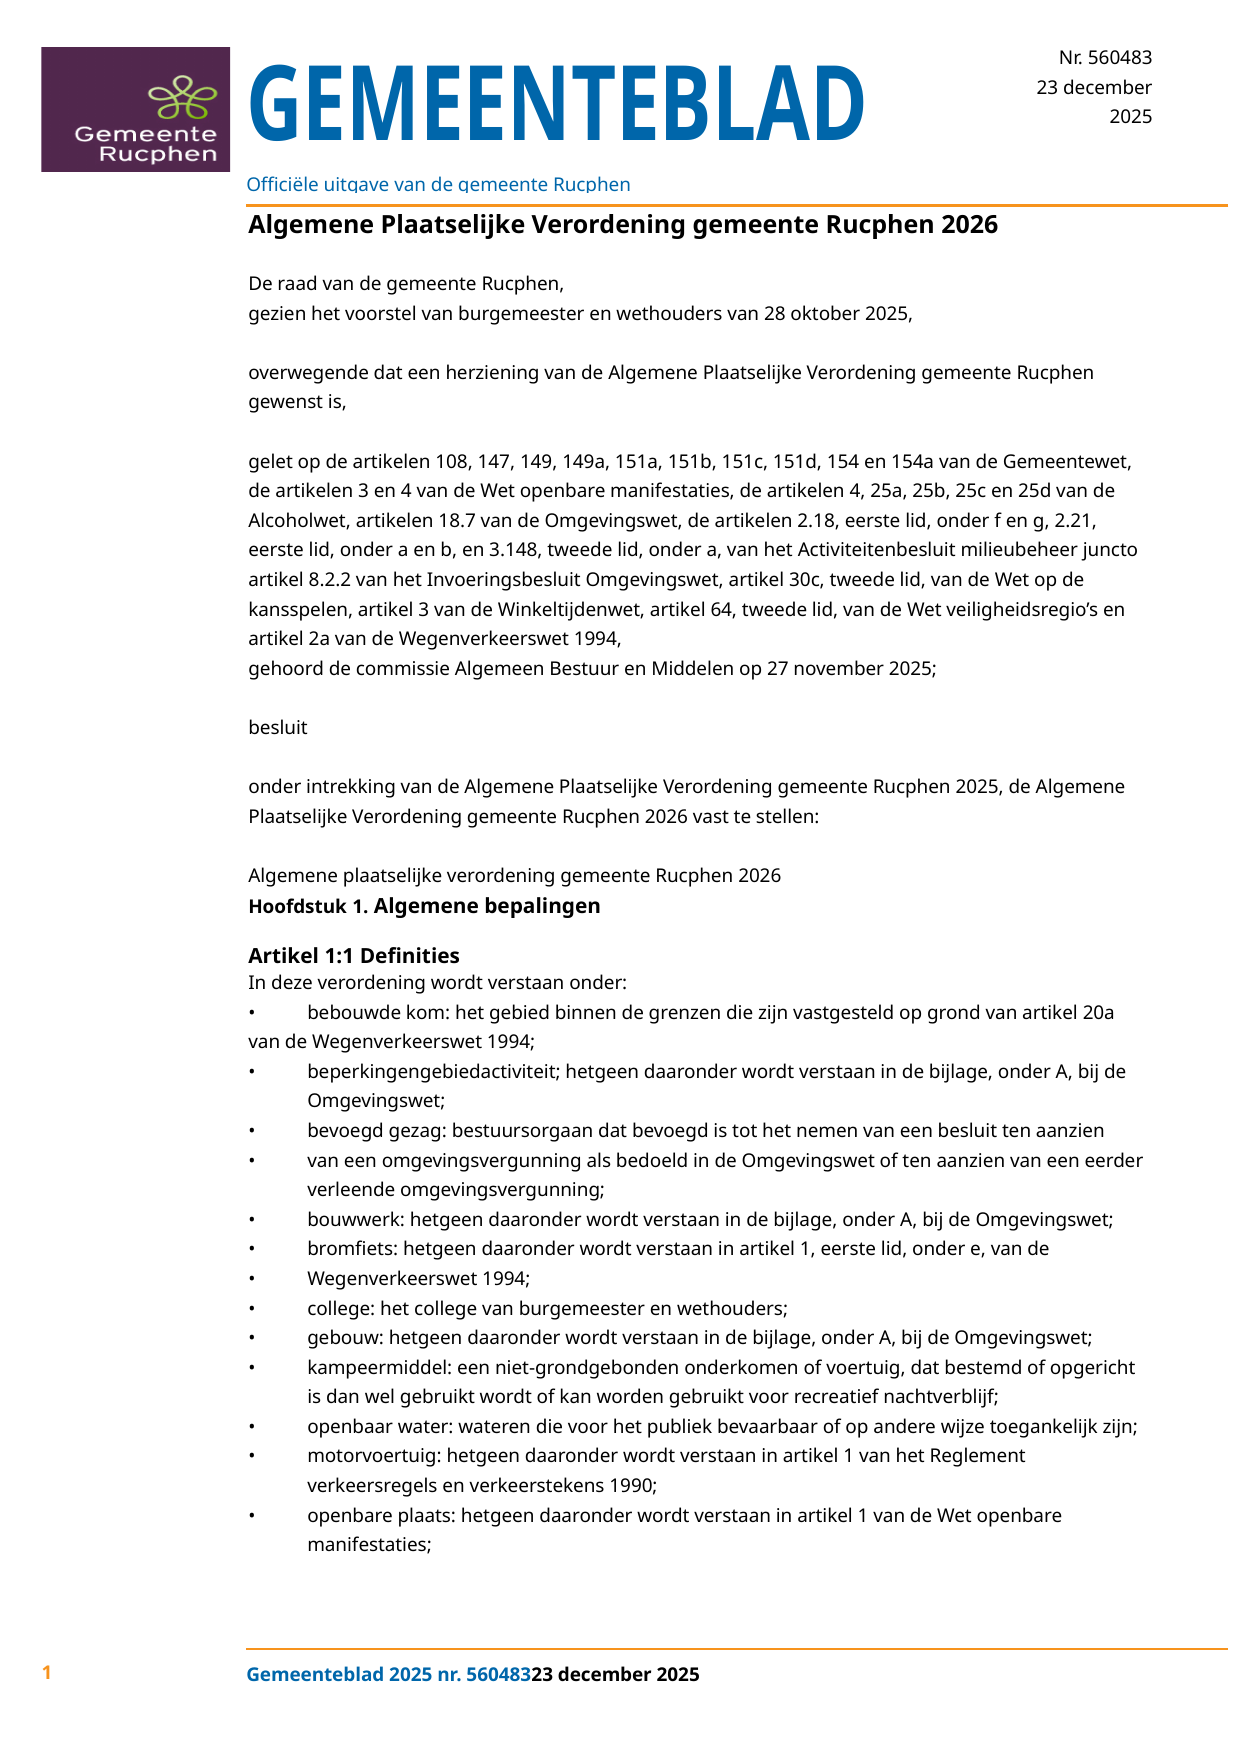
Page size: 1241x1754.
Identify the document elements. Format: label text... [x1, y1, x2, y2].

list bouwwerk: hetgeen daaronder wordt verstaan in de bijlage, onder A, bij de Omgevingswet; [248, 1206, 1152, 1232]
text In deze verordening wordt verstaan onder: [248, 969, 1152, 995]
list motorvoertuig: hetgeen daaronder wordt verstaan in artikel 1 van het Reglement verkeersregels en verkeerstekens 1990; [248, 1443, 1152, 1498]
text van de Wegenverkeerswet 1994; [248, 1028, 1152, 1054]
list college: het college van burgemeester en wethouders; [248, 1295, 1152, 1320]
text Artikel 1:1 Definities [248, 941, 1152, 969]
list openbare plaats: hetgeen daaronder wordt verstaan in artikel 1 van de Wet openbare manifestaties; [248, 1502, 1152, 1557]
list openbaar water: wateren die voor het publiek bevaarbaar of op andere wijze toegankelijk zijn; [248, 1413, 1152, 1439]
text Algemene plaatselijke verordening gemeente Rucphen 2026 [248, 862, 1152, 888]
list van een omgevingsvergunning als bedoeld in de Omgevingswet of ten aanzien van een eerder verleende omgevingsvergunning; [248, 1147, 1152, 1202]
list beperkingengebiedactiviteit; hetgeen daaronder wordt verstaan in de bijlage, onder A, bij de Omgevingswet; [248, 1058, 1152, 1113]
list bromfiets: hetgeen daaronder wordt verstaan in artikel 1, eerste lid, onder e, van de [248, 1236, 1152, 1261]
text Hoofdstuk 1. Algemene bepalingen [248, 892, 1152, 920]
list Wegenverkeerswet 1994; [248, 1265, 1152, 1291]
text besluit [248, 714, 1152, 740]
list kampeermiddel: een niet-grondgebonden onderkomen of voertuig, dat bestemd of opgericht is dan wel gebruikt wordt of kan worden gebruikt voor recreatief nachtverblijf; [248, 1354, 1152, 1409]
text gelet op de artikelen 108, 147, 149, 149a, 151a, 151b, 151c, 151d, 154 en 154a van de Gemeentewet, de artikelen 3 en 4 van de Wet openbare manifestaties, de artikelen 4, 25a, 25b, 25c en 25d van de Alcoholwet, artikelen 18.7 van de Omgevingswet, de artikelen 2.18, eerste lid, onder f en g, 2.21, eerste lid, onder a en b, en 3.148, tweede lid, onder a, van het Activiteitenbesluit milieubeheer juncto artikel 8.2.2 van het Invoeringsbesluit Omgevingswet, artikel 30c, tweede lid, van de Wet op de kansspelen, artikel 3 van de Winkeltijdenwet, artikel 64, tweede lid, van de Wet veiligheidsregio’s en artikel 2a van de Wegenverkeerswet 1994, [248, 448, 1152, 651]
list gebouw: hetgeen daaronder wordt verstaan in de bijlage, onder A, bij de Omgevingswet; [248, 1324, 1152, 1350]
text De raad van de gemeente Rucphen, [248, 270, 1152, 296]
text gehoord de commissie Algemeen Bestuur en Middelen op 27 november 2025; [248, 655, 1152, 681]
text onder intrekking van de Algemene Plaatselijke Verordening gemeente Rucphen 2025, de Algemene Plaatselijke Verordening gemeente Rucphen 2026 vast te stellen: [248, 773, 1152, 828]
text Algemene Plaatselijke Verordening gemeente Rucphen 2026 [248, 207, 1152, 241]
list bebouwde kom: het gebied binnen de grenzen die zijn vastgesteld op grond van artikel 20a [248, 999, 1152, 1024]
text overwegende dat een herziening van de Algemene Plaatselijke Verordening gemeente Rucphen gewenst is, [248, 359, 1152, 414]
text gezien het voorstel van burgemeester en wethouders van 28 oktober 2025, [248, 300, 1152, 326]
picture [41, 47, 231, 172]
list bevoegd gezag: bestuursorgaan dat bevoegd is tot het nemen van een besluit ten aanzien [248, 1117, 1152, 1143]
